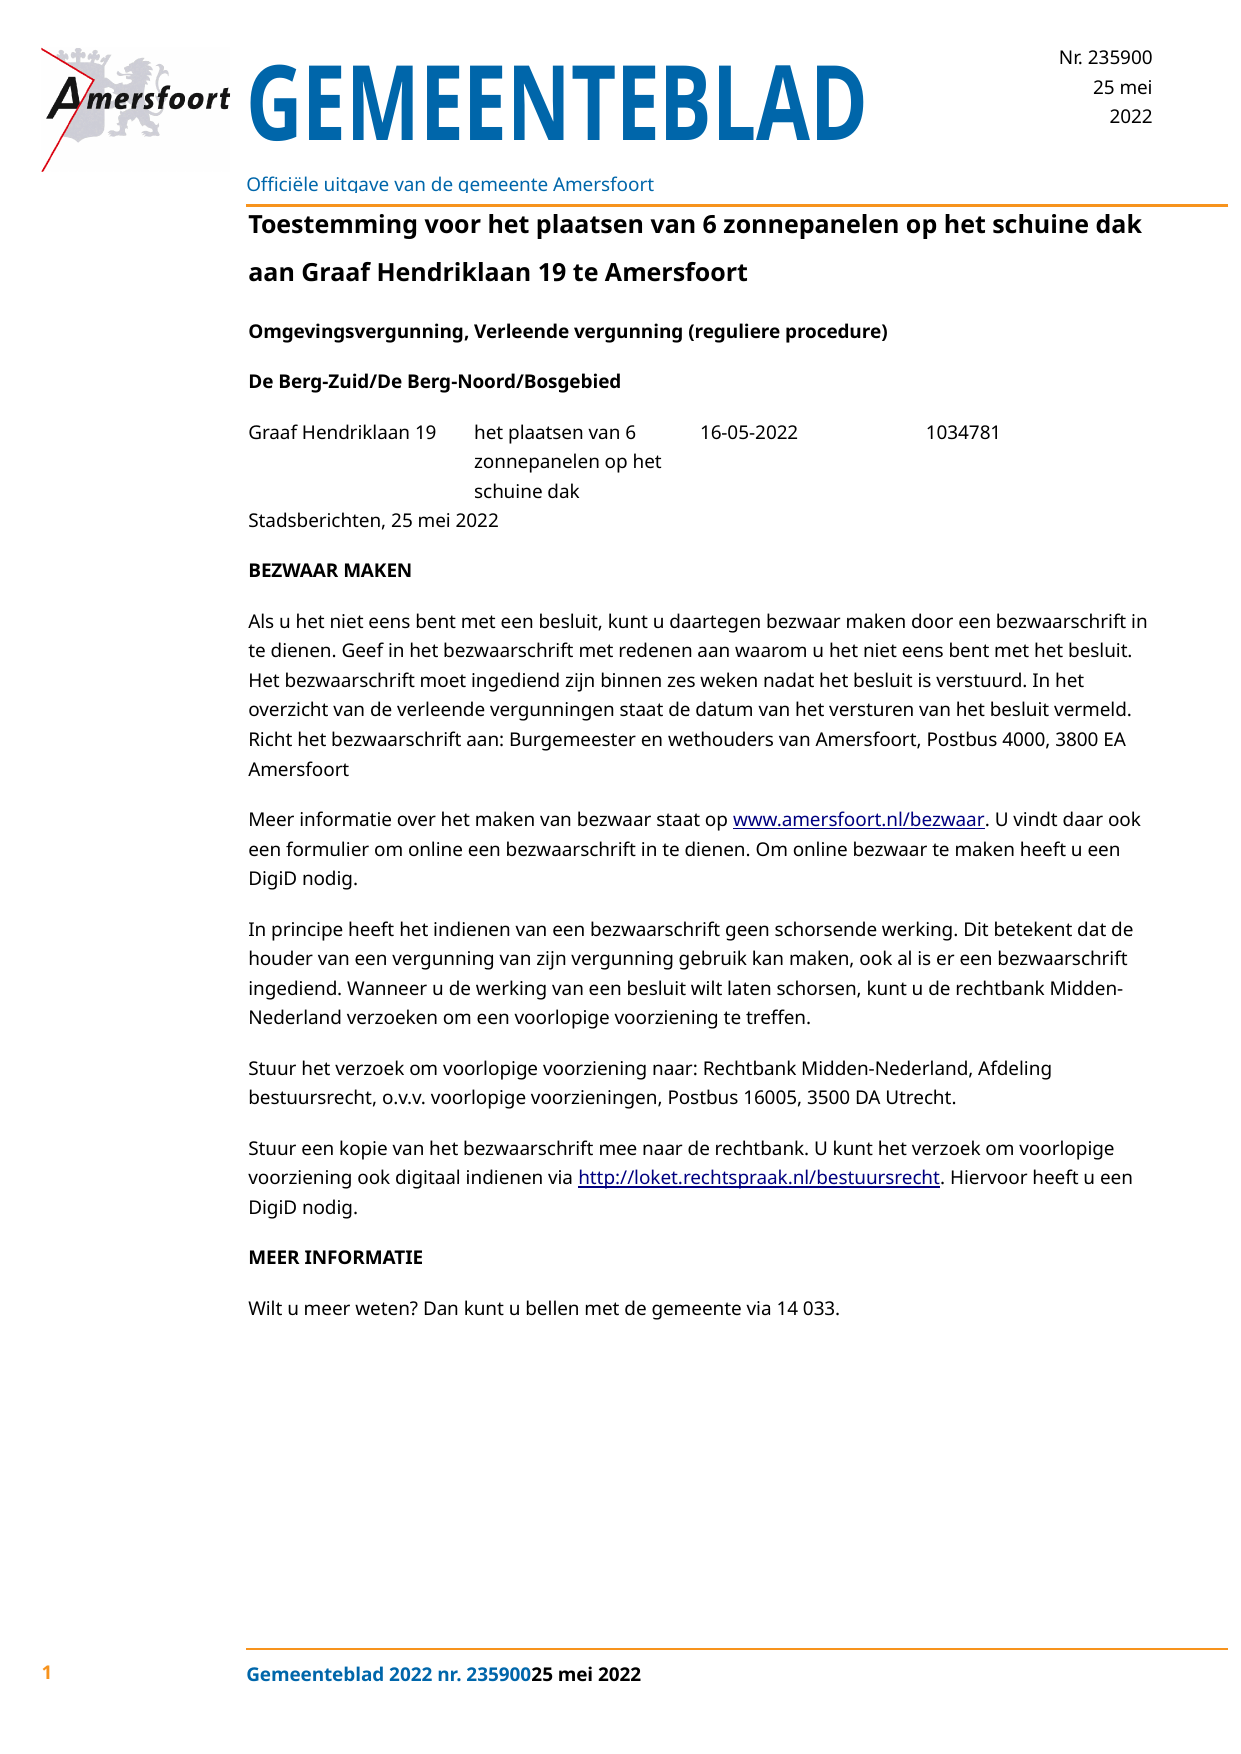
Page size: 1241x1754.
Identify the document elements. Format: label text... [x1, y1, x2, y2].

text Meer informatie over het maken van bezwaar staat op www.amersfoort.nl/bezwaar. U vindt daar ook een formulier om online een bezwaarschrift in te dienen. Om online bezwaar te maken heeft u een DigiD nodig. [248, 806, 1152, 891]
picture [41, 47, 231, 172]
table_header Graaf Hendriklaan 19 [248, 419, 474, 504]
text Toestemming voor het plaatsen van 6 zonnepanelen op het schuine dak aan Graaf Hendriklaan 19 te Amersfoort [248, 207, 1152, 288]
text Wilt u meer weten? Dan kunt u bellen met de gemeente via 14 033. [248, 1295, 1152, 1321]
text In principe heeft het indienen van een bezwaarschrift geen schorsende werking. Dit betekent dat de houder van een vergunning van zijn vergunning gebruik kan maken, ook al is er een bezwaarschrift ingediend. Wanneer u de werking van een besluit wilt laten schorsen, kunt u de rechtbank Midden-Nederland verzoeken om een voorlopige voorziening te treffen. [248, 916, 1152, 1030]
text Stuur het verzoek om voorlopige voorziening naar: Rechtbank Midden-Nederland, Afdeling bestuursrecht, o.v.v. voorlopige voorzieningen, Postbus 16005, 3500 DA Utrecht. [248, 1055, 1152, 1110]
table_header 1034781 [926, 419, 1152, 504]
text De Berg-Zuid/De Berg-Noord/Bosgebied [248, 368, 1152, 394]
text Als u het niet eens bent met een besluit, kunt u daartegen bezwaar maken door een bezwaarschrift in te dienen. Geef in het bezwaarschrift met redenen aan waarom u het niet eens bent met het besluit. Het bezwaarschrift moet ingediend zijn binnen zes weken nadat het besluit is verstuurd. In het overzicht van de verleende vergunningen staat de datum van het versturen van het besluit vermeld. Richt het bezwaarschrift aan: Burgemeester en wethouders van Amersfoort, Postbus 4000, 3800 EA Amersfoort [248, 608, 1152, 781]
text Omgevingsvergunning, Verleende vergunning (reguliere procedure) [248, 318, 1152, 344]
text Stuur een kopie van het bezwaarschrift mee naar de rechtbank. U kunt het verzoek om voorlopige voorziening ook digitaal indienen via http://loket.rechtspraak.nl/bestuursrecht. Hiervoor heeft u een DigiD nodig. [248, 1135, 1152, 1220]
text Stadsberichten, 25 mei 2022 [248, 507, 1152, 533]
text BEZWAAR MAKEN [248, 557, 1152, 583]
text MEER INFORMATIE [248, 1244, 1152, 1270]
table_header het plaatsen van 6 zonnepanelen op het schuine dak [474, 419, 700, 504]
table_header 16-05-2022 [700, 419, 926, 504]
